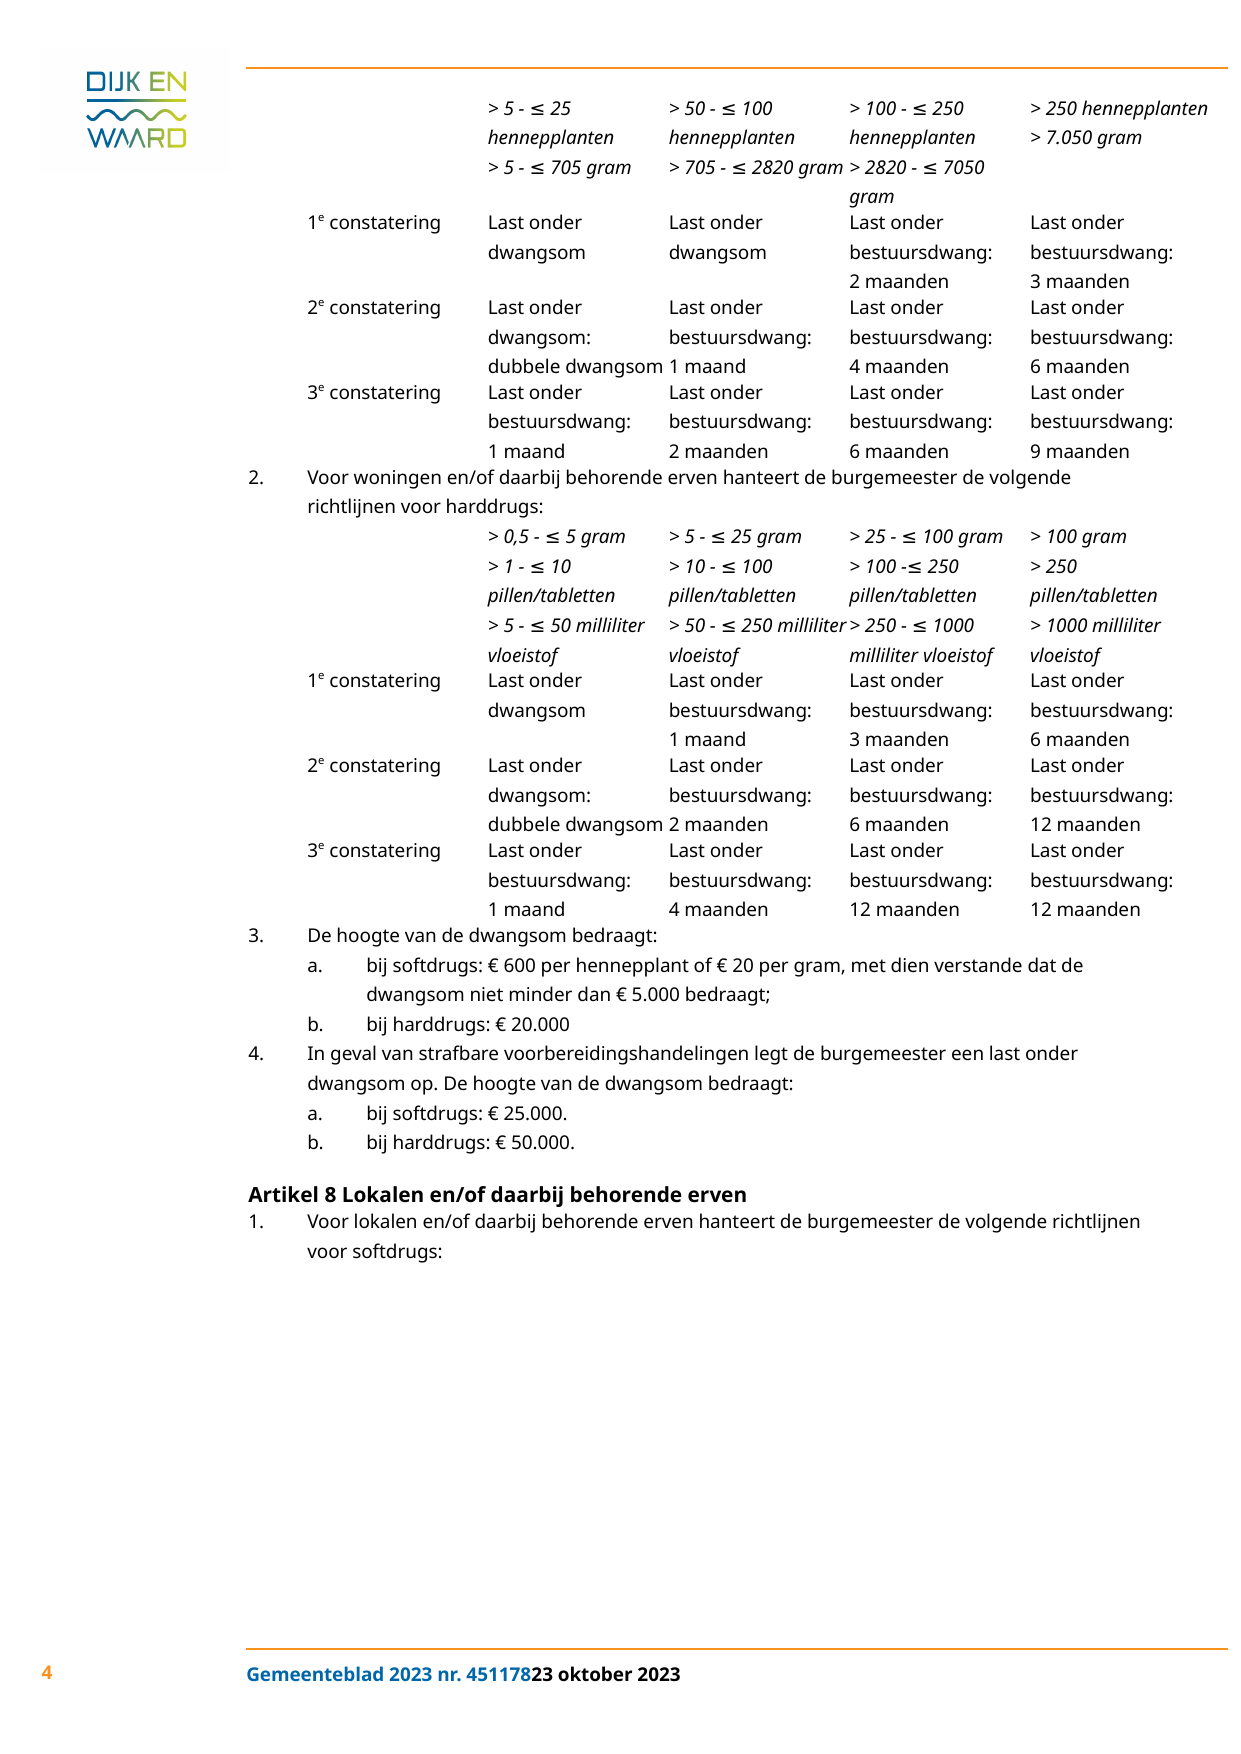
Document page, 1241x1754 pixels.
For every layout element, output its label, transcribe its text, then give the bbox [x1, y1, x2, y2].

list De hoogte van de dwangsom bedraagt: [248, 922, 1152, 948]
table_cell Last onder bestuursdwang: 6 maanden [849, 379, 1030, 464]
table_cell Last onder bestuursdwang: 3 maanden [849, 668, 1030, 752]
list In geval van strafbare voorbereidingshandelingen legt de burgemeester een last onder dwangsom op. De hoogte van de dwangsom bedraagt: [248, 1041, 1152, 1096]
table_cell Last onder bestuursdwang: 6 maanden [1030, 294, 1211, 379]
table_cell Last onder bestuursdwang: 1 maand [669, 668, 849, 752]
list Voor woningen en/of daarbij behorende erven hanteert de burgemeester de volgende richtlijnen voor harddrugs: [248, 464, 1152, 519]
table_cell Last onder bestuursdwang: 2 maanden [669, 753, 849, 837]
table_header [307, 95, 488, 209]
table_cell Last onder bestuursdwang: 12 maanden [1030, 753, 1211, 837]
table_cell Last onder bestuursdwang: 12 maanden [849, 837, 1030, 922]
table_header > 25 - ≤ 100 gram > 100 -≤ 250 pillen/tabletten > 250 - ≤ 1000 milliliter vloeistof [849, 524, 1030, 667]
table_cell Last onder bestuursdwang: 6 maanden [849, 753, 1030, 837]
table_cell Last onder bestuursdwang: 1 maand [669, 294, 849, 379]
table_cell Last onder dwangsom [488, 668, 668, 752]
table_cell Last onder bestuursdwang: 1 maand [488, 837, 668, 922]
table_cell Last onder bestuursdwang: 4 maanden [669, 837, 849, 922]
text Artikel 8 Lokalen en/of daarbij behorende erven [248, 1180, 1152, 1208]
table_cell 2e constatering [307, 753, 488, 837]
table_cell Last onder bestuursdwang: 12 maanden [1030, 837, 1211, 922]
list bij softdrugs: € 25.000. [307, 1100, 1152, 1126]
table_cell Last onder dwangsom: dubbele dwangsom [488, 294, 668, 379]
list bij harddrugs: € 50.000. [307, 1129, 1152, 1155]
table_cell Last onder bestuursdwang: 2 maanden [669, 379, 849, 464]
table_cell Last onder dwangsom [669, 209, 849, 294]
table_header > 0,5 - ≤ 5 gram > 1 - ≤ 10 pillen/tabletten > 5 - ≤ 50 milliliter vloeistof [488, 524, 668, 667]
table_cell 1e constatering [307, 209, 488, 294]
table_header > 100 gram > 250 pillen/tabletten > 1000 milliliter vloeistof [1030, 524, 1211, 667]
table_header [307, 524, 488, 667]
table_cell Last onder bestuursdwang: 3 maanden [1030, 209, 1211, 294]
table_header > 100 - ≤ 250 hennepplanten > 2820 - ≤ 7050 gram [849, 95, 1030, 209]
table_cell Last onder bestuursdwang: 9 maanden [1030, 379, 1211, 464]
table_header > 5 - ≤ 25 gram > 10 - ≤ 100 pillen/tabletten > 50 - ≤ 250 milliliter vloeistof [669, 524, 849, 667]
table_cell 3e constatering [307, 837, 488, 922]
table_cell Last onder bestuursdwang: 1 maand [488, 379, 668, 464]
list Voor lokalen en/of daarbij behorende erven hanteert de burgemeester de volgende richtlijnen voor softdrugs: [248, 1208, 1152, 1263]
table_cell Last onder bestuursdwang: 6 maanden [1030, 668, 1211, 752]
picture [41, 47, 231, 172]
table_cell 1e constatering [307, 668, 488, 752]
table_header > 50 - ≤ 100 hennepplanten > 705 - ≤ 2820 gram [669, 95, 849, 209]
table_header > 250 hennepplanten > 7.050 gram [1030, 95, 1211, 209]
list bij harddrugs: € 20.000 [307, 1011, 1152, 1037]
table_cell Last onder dwangsom: dubbele dwangsom [488, 753, 668, 837]
table_cell Last onder bestuursdwang: 2 maanden [849, 209, 1030, 294]
table_cell 2e constatering [307, 294, 488, 379]
table_cell Last onder bestuursdwang: 4 maanden [849, 294, 1030, 379]
table_header > 5 - ≤ 25 hennepplanten > 5 - ≤ 705 gram [488, 95, 668, 209]
list bij softdrugs: € 600 per hennepplant of € 20 per gram, met dien verstande dat de dwangsom niet minder dan € 5.000 bedraagt; [307, 952, 1152, 1007]
table_cell Last onder dwangsom [488, 209, 668, 294]
table_cell 3e constatering [307, 379, 488, 464]
